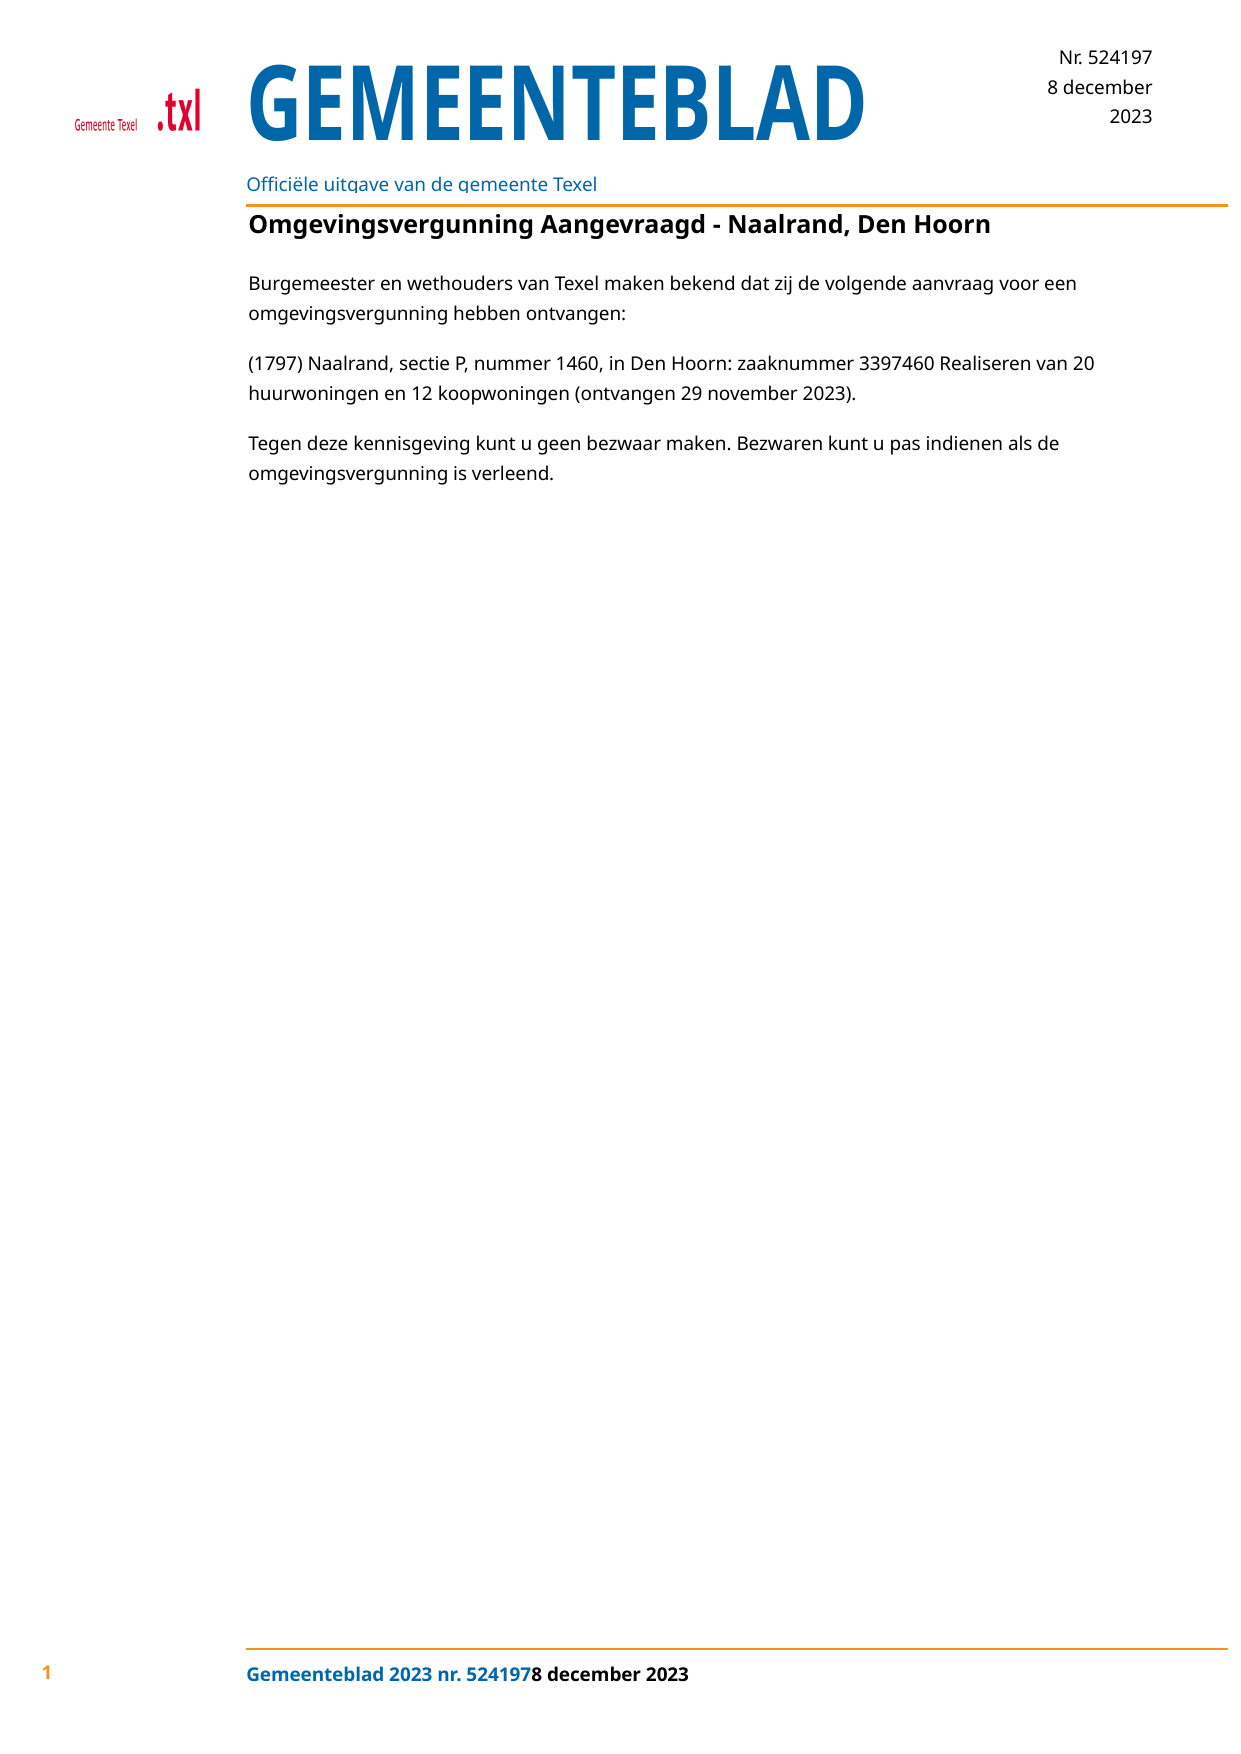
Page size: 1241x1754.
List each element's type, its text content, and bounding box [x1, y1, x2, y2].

picture [41, 47, 231, 172]
text Tegen deze kennisgeving kunt u geen bezwaar maken. Bezwaren kunt u pas indienen als de omgevingsvergunning is verleend. [248, 430, 1152, 486]
text Omgevingsvergunning Aangevraagd - Naalrand, Den Hoorn [248, 207, 1152, 241]
text (1797) Naalrand, sectie P, nummer 1460, in Den Hoorn: zaaknummer 3397460 Realiseren van 20 huurwoningen en 12 koopwoningen (ontvangen 29 november 2023). [248, 350, 1152, 406]
text Burgemeester en wethouders van Texel maken bekend dat zij de volgende aanvraag voor een omgevingsvergunning hebben ontvangen: [248, 270, 1152, 326]
